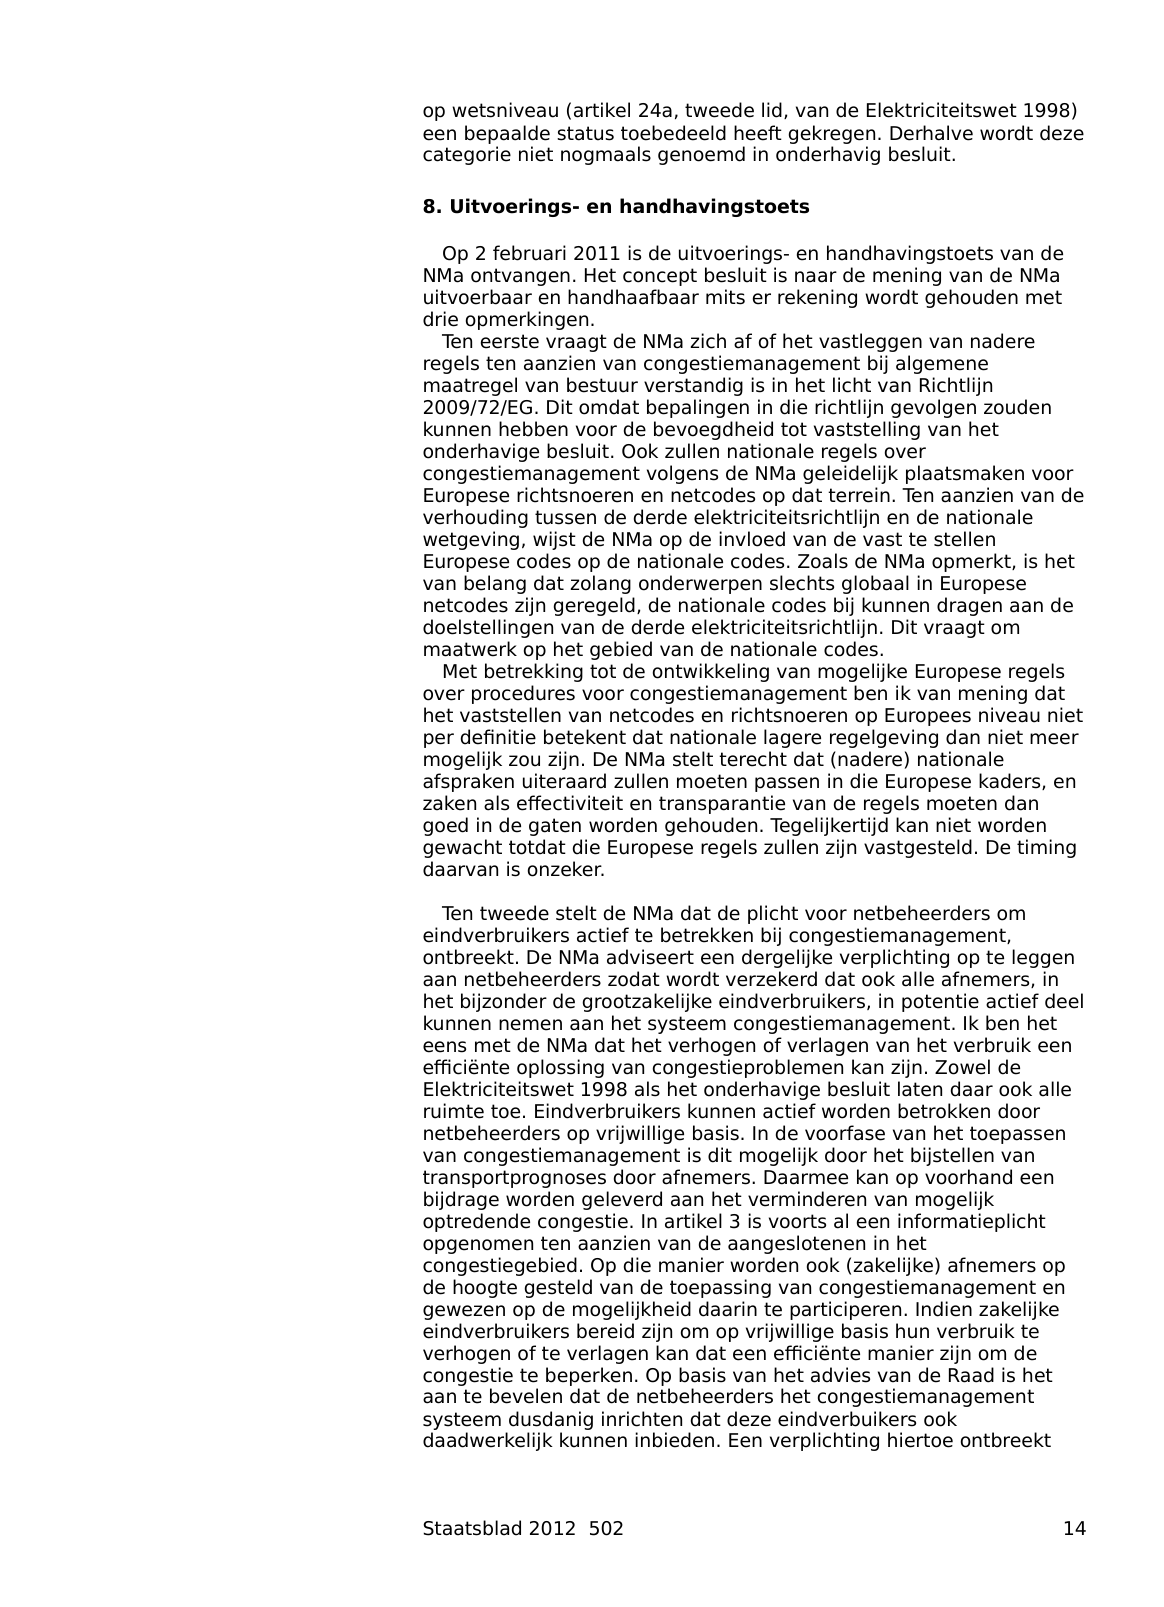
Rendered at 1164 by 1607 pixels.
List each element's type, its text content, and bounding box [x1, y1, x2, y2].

text Met betrekking tot de ontwikkeling van mogelijke Europese regels over procedures voor congestiemanagement ben ik van mening dat het vaststellen van netcodes en richtsnoeren op Europees niveau niet per definitie betekent dat nationale lagere regelgeving dan niet meer mogelijk zou zijn. De NMa stelt terecht dat (nadere) nationale afspraken uiteraard zullen moeten passen in die Europese kaders, en zaken als effectiviteit en transparantie van de regels moeten dan goed in de gaten worden gehouden. Tegelijkertijd kan niet worden gewacht totdat die Europese regels zullen zijn vastgesteld. De timing daarvan is onzeker. [422, 661, 1087, 881]
text Op 2 februari 2011 is de uitvoerings- en handhavingstoets van de NMa ontvangen. Het concept besluit is naar de mening van de NMa uitvoerbaar en handhaafbaar mits er rekening wordt gehouden met drie opmerkingen. [422, 243, 1087, 331]
text Ten tweede stelt de NMa dat de plicht voor netbeheerders om eindverbruikers actief te betrekken bij congestiemanagement, ontbreekt. De NMa adviseert een dergelijke verplichting op te leggen aan netbeheerders zodat wordt verzekerd dat ook alle afnemers, in het bijzonder de grootzakelijke eindverbruikers, in potentie actief deel kunnen nemen aan het systeem congestiemanagement. Ik ben het eens met de NMa dat het verhogen of verlagen van het verbruik een efficiënte oplossing van congestieproblemen kan zijn. Zowel de Elektriciteitswet 1998 als het onderhavige besluit laten daar ook alle ruimte toe. Eindverbruikers kunnen actief worden betrokken door netbeheerders op vrijwillige basis. In de voorfase van het toepassen van congestiemanagement is dit mogelijk door het bijstellen van transportprognoses door afnemers. Daarmee kan op voorhand een bijdrage worden geleverd aan het verminderen van mogelijk optredende congestie. In artikel 3 is voorts al een informatieplicht opgenomen ten aanzien van de aangeslotenen in het congestiegebied. Op die manier worden ook (zakelijke) afnemers op de hoogte gesteld van de toepassing van congestiemanagement en gewezen op de mogelijkheid daarin te participeren. Indien zakelijke eindverbruikers bereid zijn om op vrijwillige basis hun verbruik te verhogen of te verlagen kan dat een efficiënte manier zijn om de congestie te beperken. Op basis van het advies van de Raad is het aan te bevelen dat de netbeheerders het congestiemanagement systeem dusdanig inrichten dat deze eindverbuikers ook daadwerkelijk kunnen inbieden. Een verplichting hiertoe ontbreekt [422, 903, 1087, 1452]
text op wetsniveau (artikel 24a, tweede lid, van de Elektriciteitswet 1998) een bepaalde status toebedeeld heeft gekregen. Derhalve wordt deze categorie niet nogmaals genoemd in onderhavig besluit. [422, 100, 1087, 166]
text Ten eerste vraagt de NMa zich af of het vastleggen van nadere regels ten aanzien van congestiemanagement bij algemene maatregel van bestuur verstandig is in het licht van Richtlijn 2009/72/EG. Dit omdat bepalingen in die richtlijn gevolgen zouden kunnen hebben voor de bevoegdheid tot vaststelling van het onderhavige besluit. Ook zullen nationale regels over congestiemanagement volgens de NMa geleidelijk plaatsmaken voor Europese richtsnoeren en netcodes op dat terrein. Ten aanzien van de verhouding tussen de derde elektriciteitsrichtlijn en de nationale wetgeving, wijst de NMa op de invloed van de vast te stellen Europese codes op de nationale codes. Zoals de NMa opmerkt, is het van belang dat zolang onderwerpen slechts globaal in Europese netcodes zijn geregeld, de nationale codes bij kunnen dragen aan de doelstellingen van de derde elektriciteitsrichtlijn. Dit vraagt om maatwerk op het gebied van de nationale codes. [422, 331, 1087, 661]
subtitle 8. Uitvoerings- en handhavingstoets [422, 196, 1087, 218]
